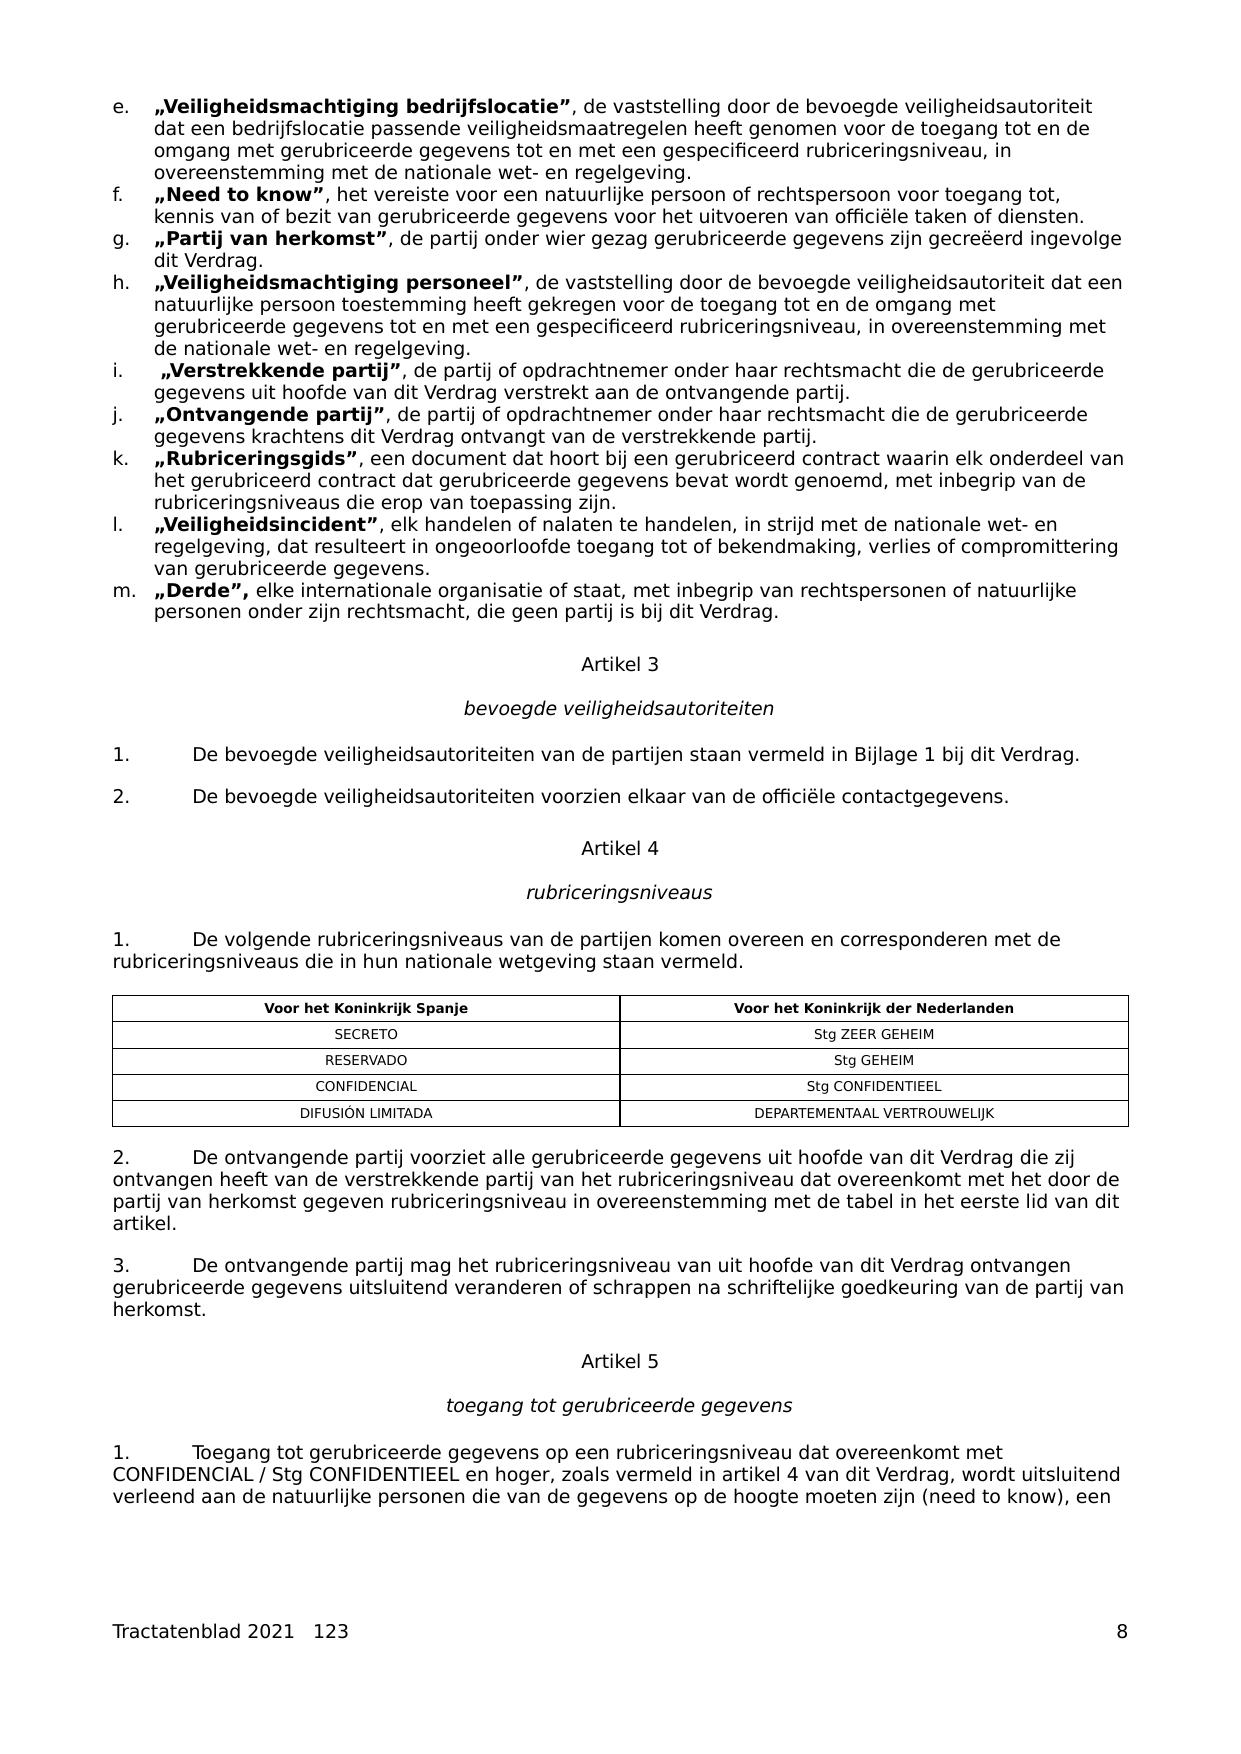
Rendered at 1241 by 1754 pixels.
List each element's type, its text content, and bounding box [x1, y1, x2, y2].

text f. „Need to know”, het vereiste voor een natuurlijke persoon of rechtspersoon voor toegang tot, kennis van of bezit van gerubriceerde gegevens voor het uitvoeren van officiële taken of diensten. [112, 184, 1128, 228]
table_cell SECRETO [113, 1022, 619, 1047]
text m. „Derde”, elke internationale organisatie of staat, met inbegrip van rechtspersonen of natuurlijke personen onder zijn rechtsmacht, die geen partij is bij dit Verdrag. [112, 579, 1128, 623]
text 3. De ontvangende partij mag het rubriceringsniveau van uit hoofde van dit Verdrag ontvangen gerubriceerde gegevens uitsluitend veranderen of schrappen na schriftelijke goedkeuring van de partij van herkomst. [112, 1255, 1128, 1321]
table_header Voor het Koninkrijk der Nederlanden [621, 996, 1128, 1021]
text e. „Veiligheidsmachtiging bedrijfslocatie”, de vaststelling door de bevoegde veiligheidsautoriteit dat een bedrijfslocatie passende veiligheidsmaatregelen heeft genomen voor de toegang tot en de omgang met gerubriceerde gegevens tot en met een gespecificeerd rubriceringsniveau, in overeenstemming met de nationale wet- en regelgeving. [112, 96, 1128, 184]
text i. „Verstrekkende partij”, de partij of opdrachtnemer onder haar rechtsmacht die de gerubriceerde gegevens uit hoofde van dit Verdrag verstrekt aan de ontvangende partij. [112, 360, 1128, 404]
table_cell DIFUSIÓN LIMITADA [113, 1101, 619, 1126]
text l. „Veiligheidsincident”, elk handelen of nalaten te handelen, in strijd met de nationale wet- en regelgeving, dat resulteert in ongeoorloofde toegang tot of bekendmaking, verlies of compromittering van gerubriceerde gegevens. [112, 513, 1128, 579]
table_cell RESERVADO [113, 1049, 619, 1073]
table_header Voor het Koninkrijk Spanje [113, 996, 619, 1021]
subtitle Artikel 3 bevoegde veiligheidsautoriteiten [112, 653, 1128, 719]
table_cell Stg GEHEIM [621, 1049, 1128, 1073]
table_cell DEPARTEMENTAAL VERTROUWELIJK [621, 1101, 1128, 1126]
table_cell Stg ZEER GEHEIM [621, 1022, 1128, 1047]
text 2. De bevoegde veiligheidsautoriteiten voorzien elkaar van de officiële contactgegevens. [112, 786, 1128, 808]
text h. „Veiligheidsmachtiging personeel”, de vaststelling door de bevoegde veiligheidsautoriteit dat een natuurlijke persoon toestemming heeft gekregen voor de toegang tot en de omgang met gerubriceerde gegevens tot en met een gespecificeerd rubriceringsniveau, in overeenstemming met de nationale wet- en regelgeving. [112, 272, 1128, 360]
subtitle Artikel 5 toegang tot gerubriceerde gegevens [112, 1351, 1128, 1417]
subtitle Artikel 4 rubriceringsniveaus [112, 838, 1128, 904]
text 1. De bevoegde veiligheidsautoriteiten van de partijen staan vermeld in Bijlage 1 bij dit Verdrag. [112, 744, 1128, 766]
text 1. Toegang tot gerubriceerde gegevens op een rubriceringsniveau dat overeenkomt met CONFIDENCIAL / Stg CONFIDENTIEEL en hoger, zoals vermeld in artikel 4 van dit Verdrag, wordt uitsluitend verleend aan de natuurlijke personen die van de gegevens op de hoogte moeten zijn (need to know), een [112, 1442, 1128, 1508]
text 1. De volgende rubriceringsniveaus van de partijen komen overeen en corresponderen met de rubriceringsniveaus die in hun nationale wetgeving staan vermeld. [112, 929, 1128, 973]
text j. „Ontvangende partij”, de partij of opdrachtnemer onder haar rechtsmacht die de gerubriceerde gegevens krachtens dit Verdrag ontvangt van de verstrekkende partij. [112, 404, 1128, 448]
table_cell CONFIDENCIAL [113, 1075, 619, 1100]
text 2. De ontvangende partij voorziet alle gerubriceerde gegevens uit hoofde van dit Verdrag die zij ontvangen heeft van de verstrekkende partij van het rubriceringsniveau dat overeenkomt met het door de partij van herkomst gegeven rubriceringsniveau in overeenstemming met de tabel in het eerste lid van dit artikel. [112, 1147, 1128, 1235]
text k. „Rubriceringsgids”, een document dat hoort bij een gerubriceerd contract waarin elk onderdeel van het gerubriceerd contract dat gerubriceerde gegevens bevat wordt genoemd, met inbegrip van de rubriceringsniveaus die erop van toepassing zijn. [112, 448, 1128, 513]
table_cell Stg CONFIDENTIEEL [621, 1075, 1128, 1100]
text g. „Partij van herkomst”, de partij onder wier gezag gerubriceerde gegevens zijn gecreëerd ingevolge dit Verdrag. [112, 228, 1128, 272]
